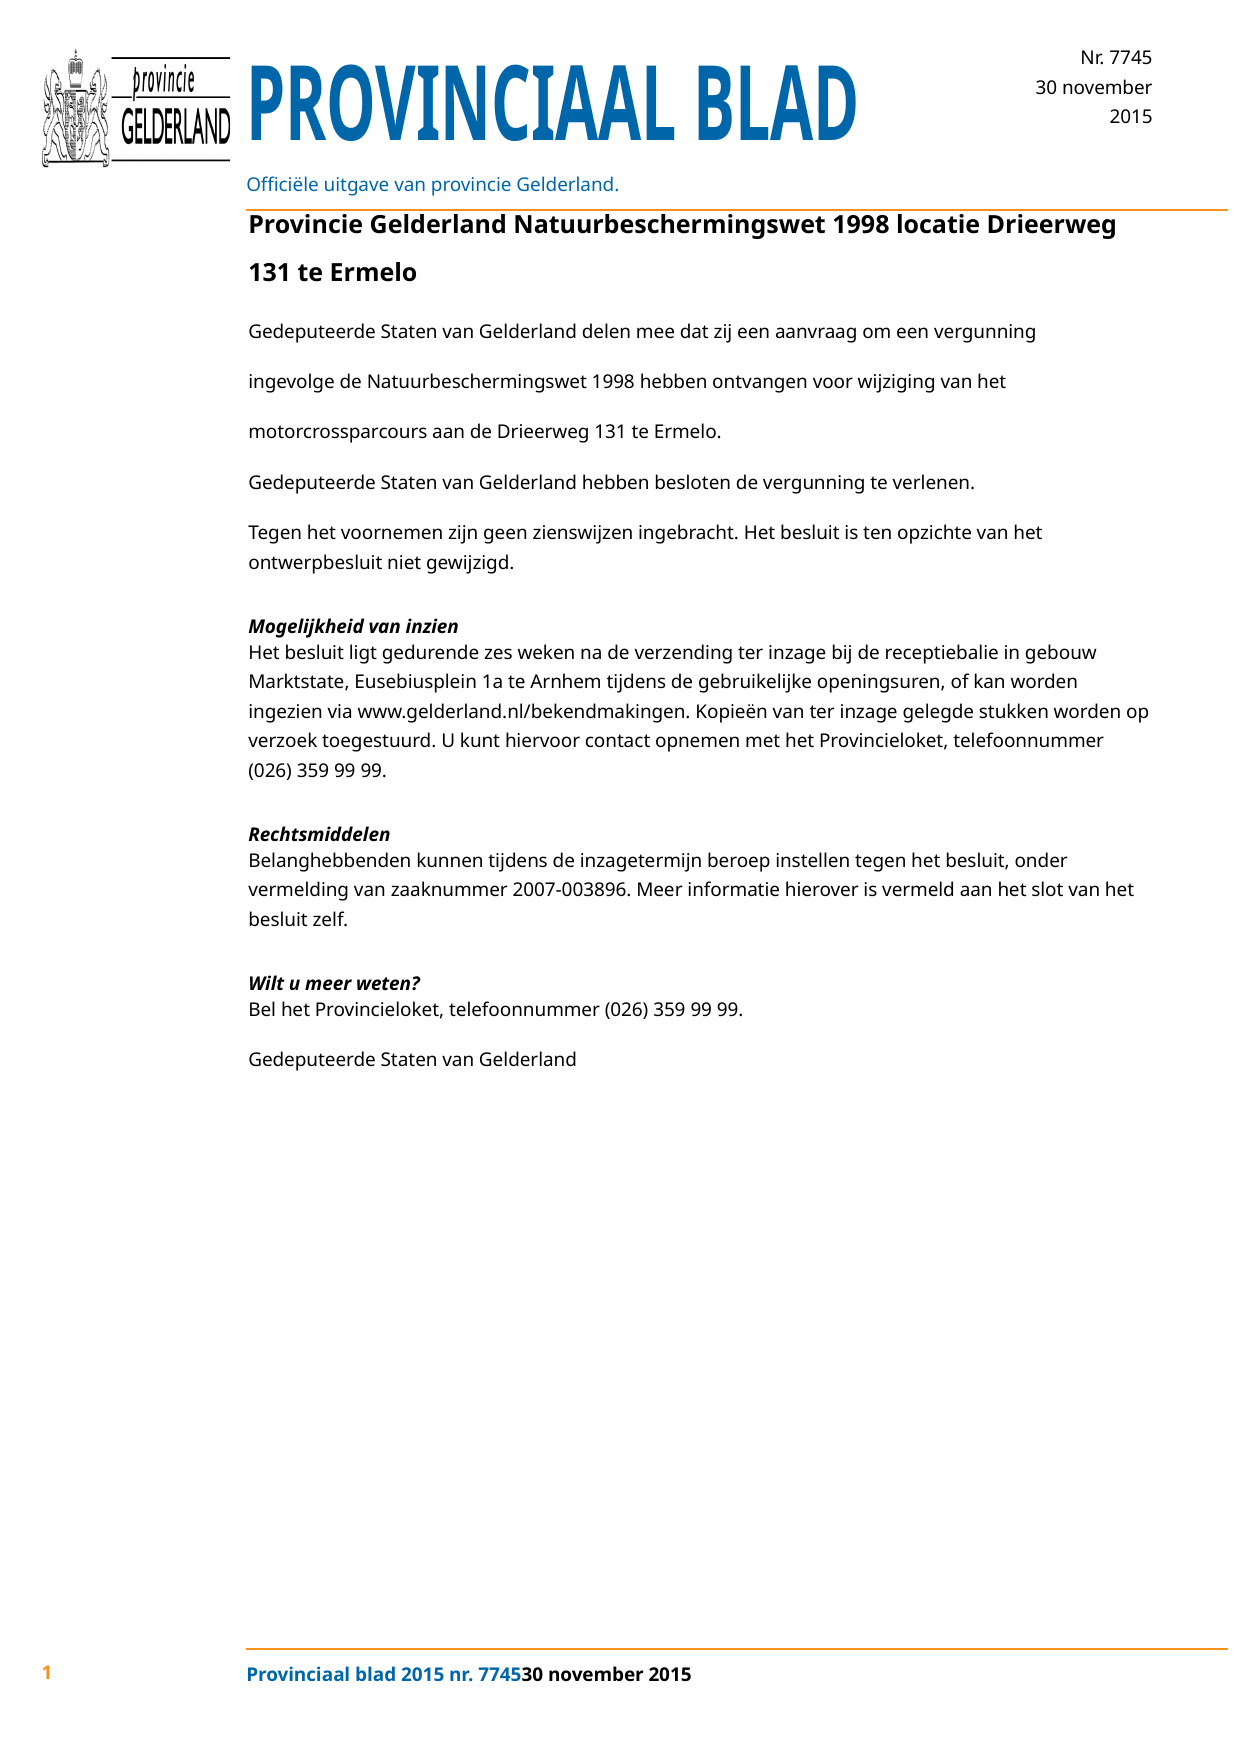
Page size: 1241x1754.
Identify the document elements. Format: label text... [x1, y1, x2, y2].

text Gedeputeerde Staten van Gelderland [248, 1046, 1152, 1072]
picture [41, 47, 231, 172]
text Het besluit ligt gedurende zes weken na de verzending ter inzage bij de receptiebalie in gebouw Marktstate, Eusebiusplein 1a te Arnhem tijdens de gebruikelijke openingsuren, of kan worden ingezien via www.gelderland.nl/bekendmakingen. Kopieën van ter inzage gelegde stukken worden op verzoek toegestuurd. U kunt hiervoor contact opnemen met het Provincieloket, telefoonnummer (026) 359 99 99. [248, 639, 1152, 783]
text Mogelijkheid van inzien [248, 613, 1152, 639]
text Tegen het voornemen zijn geen zienswijzen ingebracht. Het besluit is ten opzichte van het ontwerpbesluit niet gewijzigd. [248, 519, 1152, 575]
text Rechtsmiddelen [248, 821, 1152, 847]
text Belanghebbenden kunnen tijdens de inzagetermijn beroep instellen tegen het besluit, onder vermelding van zaaknummer 2007-003896. Meer informatie hierover is vermeld aan het slot van het besluit zelf. [248, 847, 1152, 932]
text ingevolge de Natuurbeschermingswet 1998 hebben ontvangen voor wijziging van het [248, 368, 1152, 394]
text motorcrossparcours aan de Drieerweg 131 te Ermelo. [248, 419, 1152, 444]
text Wilt u meer weten? [248, 970, 1152, 996]
text Gedeputeerde Staten van Gelderland delen mee dat zij een aanvraag om een vergunning [248, 318, 1152, 344]
text Bel het Provincieloket, telefoonnummer (026) 359 99 99. [248, 996, 1152, 1021]
text Gedeputeerde Staten van Gelderland hebben besloten de vergunning te verlenen. [248, 469, 1152, 495]
text Provincie Gelderland Natuurbeschermingswet 1998 locatie Drieerweg 131 te Ermelo [248, 211, 1152, 288]
